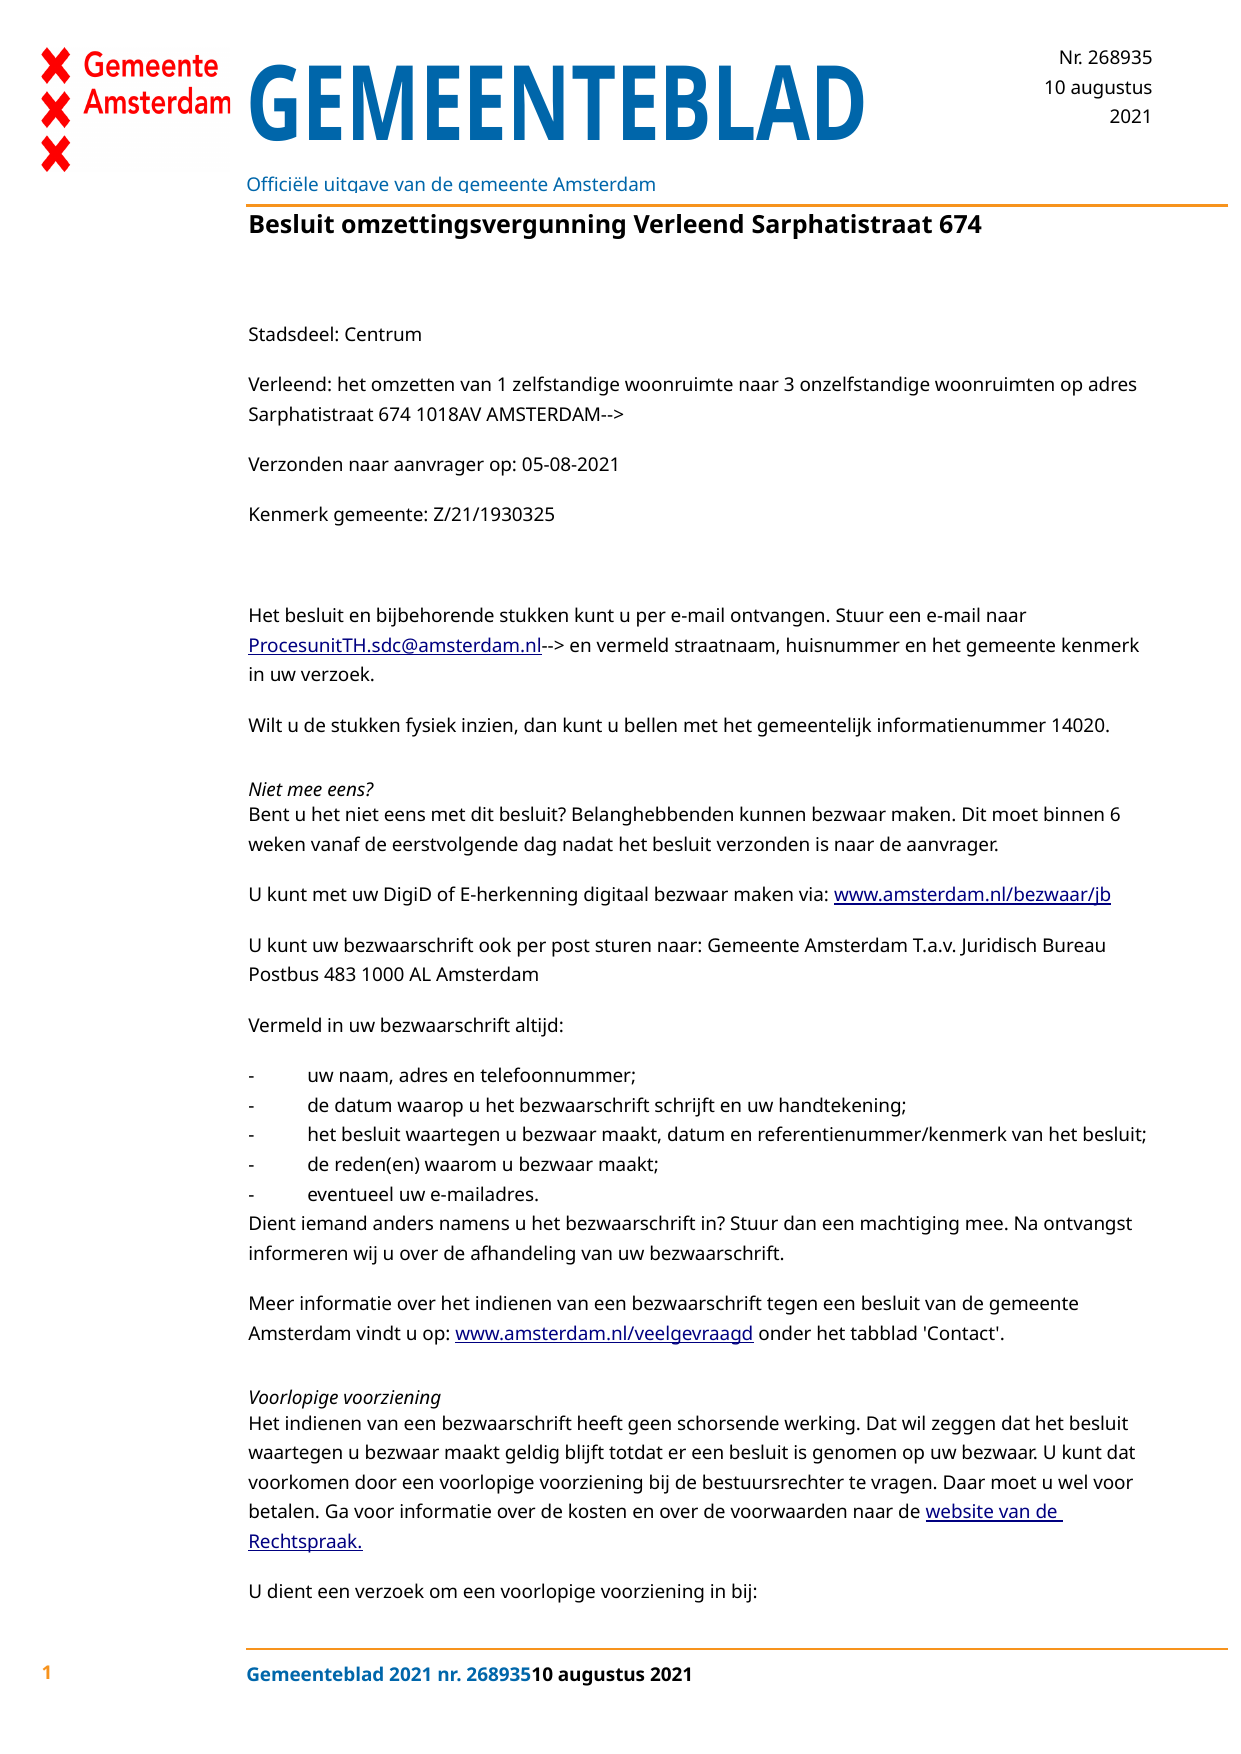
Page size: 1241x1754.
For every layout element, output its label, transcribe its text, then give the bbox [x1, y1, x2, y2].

text Besluit omzettingsvergunning Verleend Sarphatistraat 674 [248, 207, 1152, 241]
text U dient een verzoek om een voorlopige voorziening in bij: [248, 1578, 1152, 1604]
picture [41, 47, 231, 172]
text Vermeld in uw bezwaarschrift altijd: [248, 1012, 1152, 1038]
text Dient iemand anders namens u het bezwaarschrift in? Stuur dan een machtiging mee. Na ontvangst informeren wij u over de afhandeling van uw bezwaarschrift. [248, 1210, 1152, 1266]
list uw naam, adres en telefoonnummer; [248, 1062, 1152, 1088]
text Het besluit en bijbehorende stukken kunt u per e-mail ontvangen. Stuur een e-mail naar ProcesunitTH.sdc@amsterdam.nl--> en vermeld straatnaam, huisnummer en het gemeente kenmerk in uw verzoek. [248, 602, 1152, 687]
text Meer informatie over het indienen van een bezwaarschrift tegen een besluit van de gemeente Amsterdam vindt u op: www.amsterdam.nl/veelgevraagd onder het tabblad 'Contact'. [248, 1290, 1152, 1346]
text Stadsdeel: Centrum [248, 321, 1152, 346]
text Verleend: het omzetten van 1 zelfstandige woonruimte naar 3 onzelfstandige woonruimten op adres Sarphatistraat 674 1018AV AMSTERDAM--> [248, 371, 1152, 426]
text Voorlopige voorziening [248, 1384, 1152, 1410]
text Wilt u de stukken fysiek inzien, dan kunt u bellen met het gemeentelijk informatienummer 14020. [248, 712, 1152, 738]
text Het indienen van een bezwaarschrift heeft geen schorsende werking. Dat wil zeggen dat het besluit waartegen u bezwaar maakt geldig blijft totdat er een besluit is genomen op uw bezwaar. U kunt dat voorkomen door een voorlopige voorziening bij de bestuursrechter te vragen. Daar moet u wel voor betalen. Ga voor informatie over de kosten en over de voorwaarden naar de website van de Rechtspraak. [248, 1410, 1152, 1554]
text Verzonden naar aanvrager op: 05-08-2021 [248, 451, 1152, 477]
list het besluit waartegen u bezwaar maakt, datum en referentienummer/kenmerk van het besluit; [248, 1122, 1152, 1147]
text Kenmerk gemeente: Z/21/1930325 [248, 502, 1152, 527]
list de reden(en) waarom u bezwaar maakt; [248, 1151, 1152, 1177]
text Niet mee eens? [248, 776, 1152, 802]
list eventueel uw e-mailadres. [248, 1181, 1152, 1207]
text Bent u het niet eens met dit besluit? Belanghebbenden kunnen bezwaar maken. Dit moet binnen 6 weken vanaf de eerstvolgende dag nadat het besluit verzonden is naar de aanvrager. [248, 802, 1152, 857]
text U kunt uw bezwaarschrift ook per post sturen naar: Gemeente Amsterdam T.a.v. Juridisch Bureau Postbus 483 1000 AL Amsterdam [248, 932, 1152, 987]
text U kunt met uw DigiD of E-herkenning digitaal bezwaar maken via: www.amsterdam.nl/bezwaar/jb [248, 882, 1152, 907]
list de datum waarop u het bezwaarschrift schrijft en uw handtekening; [248, 1092, 1152, 1118]
